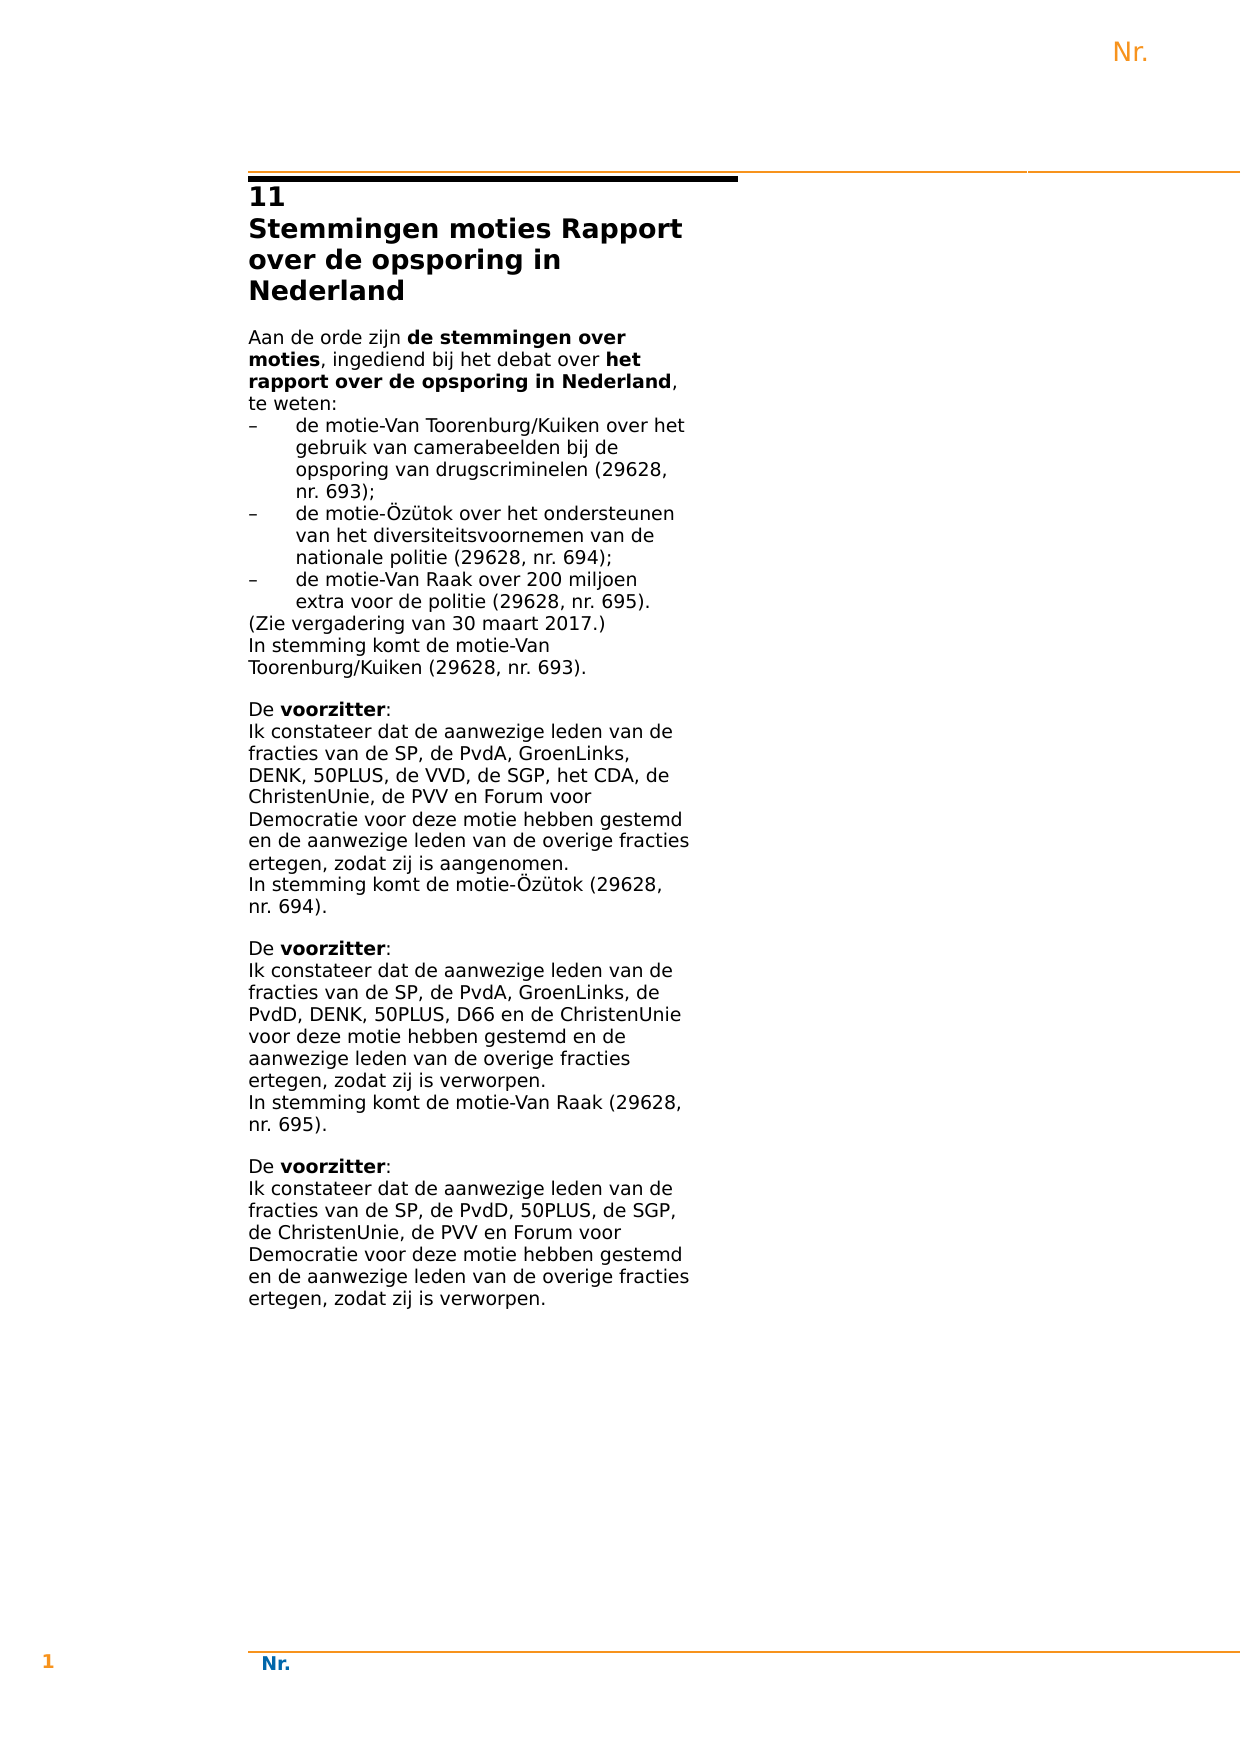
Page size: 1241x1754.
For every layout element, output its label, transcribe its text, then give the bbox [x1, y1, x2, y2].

text De voorzitter: [248, 938, 691, 960]
text De voorzitter: [248, 1156, 691, 1178]
text Aan de orde zijn de stemmingen over moties, ingediend bij het debat over het rapport over de opsporing in Nederland, [248, 327, 691, 393]
text Ik constateer dat de aanwezige leden van de fracties van de SP, de PvdA, GroenLinks, de PvdD, DENK, 50PLUS, D66 en de ChristenUnie voor deze motie hebben gestemd en de aanwezige leden van de overige fracties ertegen, zodat zij is verworpen. [248, 960, 691, 1092]
text In stemming komt de motie-Van Raak (29628, nr. 695). [248, 1092, 691, 1136]
text De voorzitter: [248, 698, 691, 721]
text In stemming komt de motie-Van Toorenburg/Kuiken (29628, nr. 693). [248, 634, 691, 678]
text In stemming komt de motie-Özütok (29628, nr. 694). [248, 874, 691, 918]
text te weten: [248, 393, 691, 415]
text Ik constateer dat de aanwezige leden van de fracties van de SP, de PvdA, GroenLinks, DENK, 50PLUS, de VVD, de SGP, het CDA, de ChristenUnie, de PVV en Forum voor Democratie voor deze motie hebben gestemd en de aanwezige leden van de overige fracties ertegen, zodat zij is aangenomen. [248, 721, 691, 874]
text (Zie vergadering van 30 maart 2017.) [248, 613, 691, 634]
list de motie-Van Raak over 200 miljoen extra voor de politie (29628, nr. 695). [248, 569, 691, 613]
list de motie-Van Toorenburg/Kuiken over het gebruik van camerabeelden bij de opsporing van drugscriminelen (29628, nr. 693); [248, 415, 691, 503]
text Ik constateer dat de aanwezige leden van de fracties van de SP, de PvdD, 50PLUS, de SGP, de ChristenUnie, de PVV en Forum voor Democratie voor deze motie hebben gestemd en de aanwezige leden van de overige fracties ertegen, zodat zij is verworpen. [248, 1178, 691, 1310]
title 11 Stemmingen moties Rapport over de opsporing in Nederland [248, 182, 691, 307]
list de motie-Özütok over het ondersteunen van het diversiteitsvoornemen van de nationale politie (29628, nr. 694); [248, 503, 691, 569]
